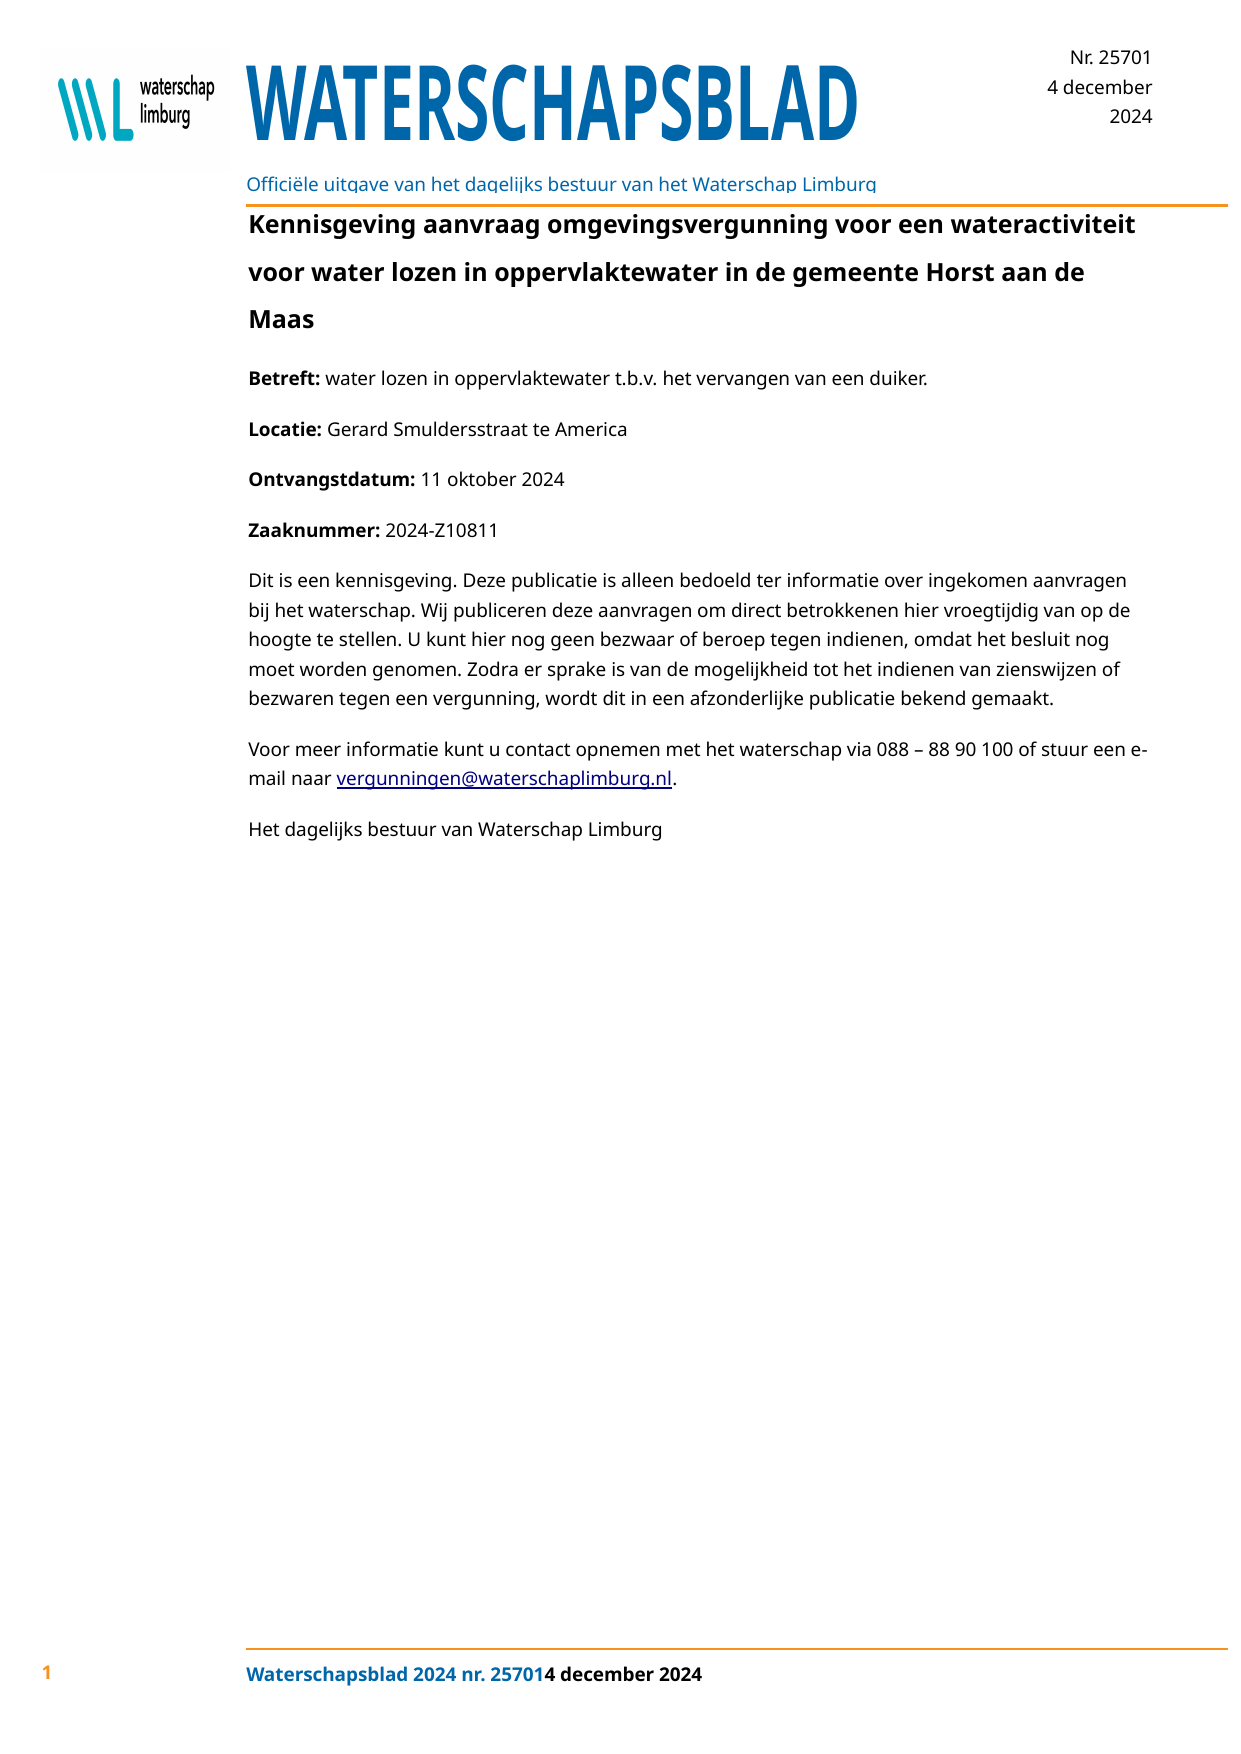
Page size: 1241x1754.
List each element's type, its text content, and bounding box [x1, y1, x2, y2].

text Kennisgeving aanvraag omgevingsvergunning voor een wateractiviteit voor water lozen in oppervlaktewater in de gemeente Horst aan de Maas [248, 207, 1152, 336]
text Voor meer informatie kunt u contact opnemen met het waterschap via 088 – 88 90 100 of stuur een e-mail naar vergunningen@waterschaplimburg.nl. [248, 736, 1152, 791]
text Locatie: Gerard Smuldersstraat te America [248, 416, 1152, 442]
text Het dagelijks bestuur van Waterschap Limburg [248, 816, 1152, 842]
text Ontvangstdatum: 11 oktober 2024 [248, 466, 1152, 492]
text Betreft: water lozen in oppervlaktewater t.b.v. het vervangen van een duiker. [248, 366, 1152, 391]
text Zaaknummer: 2024-Z10811 [248, 517, 1152, 542]
text Dit is een kennisgeving. Deze publicatie is alleen bedoeld ter informatie over ingekomen aanvragen bij het waterschap. Wij publiceren deze aanvragen om direct betrokkenen hier vroegtijdig van op de hoogte te stellen. U kunt hier nog geen bezwaar of beroep tegen indienen, omdat het besluit nog moet worden genomen. Zodra er sprake is van de mogelijkheid tot het indienen van zienswijzen of bezwaren tegen een vergunning, wordt dit in een afzonderlijke publicatie bekend gemaakt. [248, 567, 1152, 711]
picture [41, 47, 231, 172]
